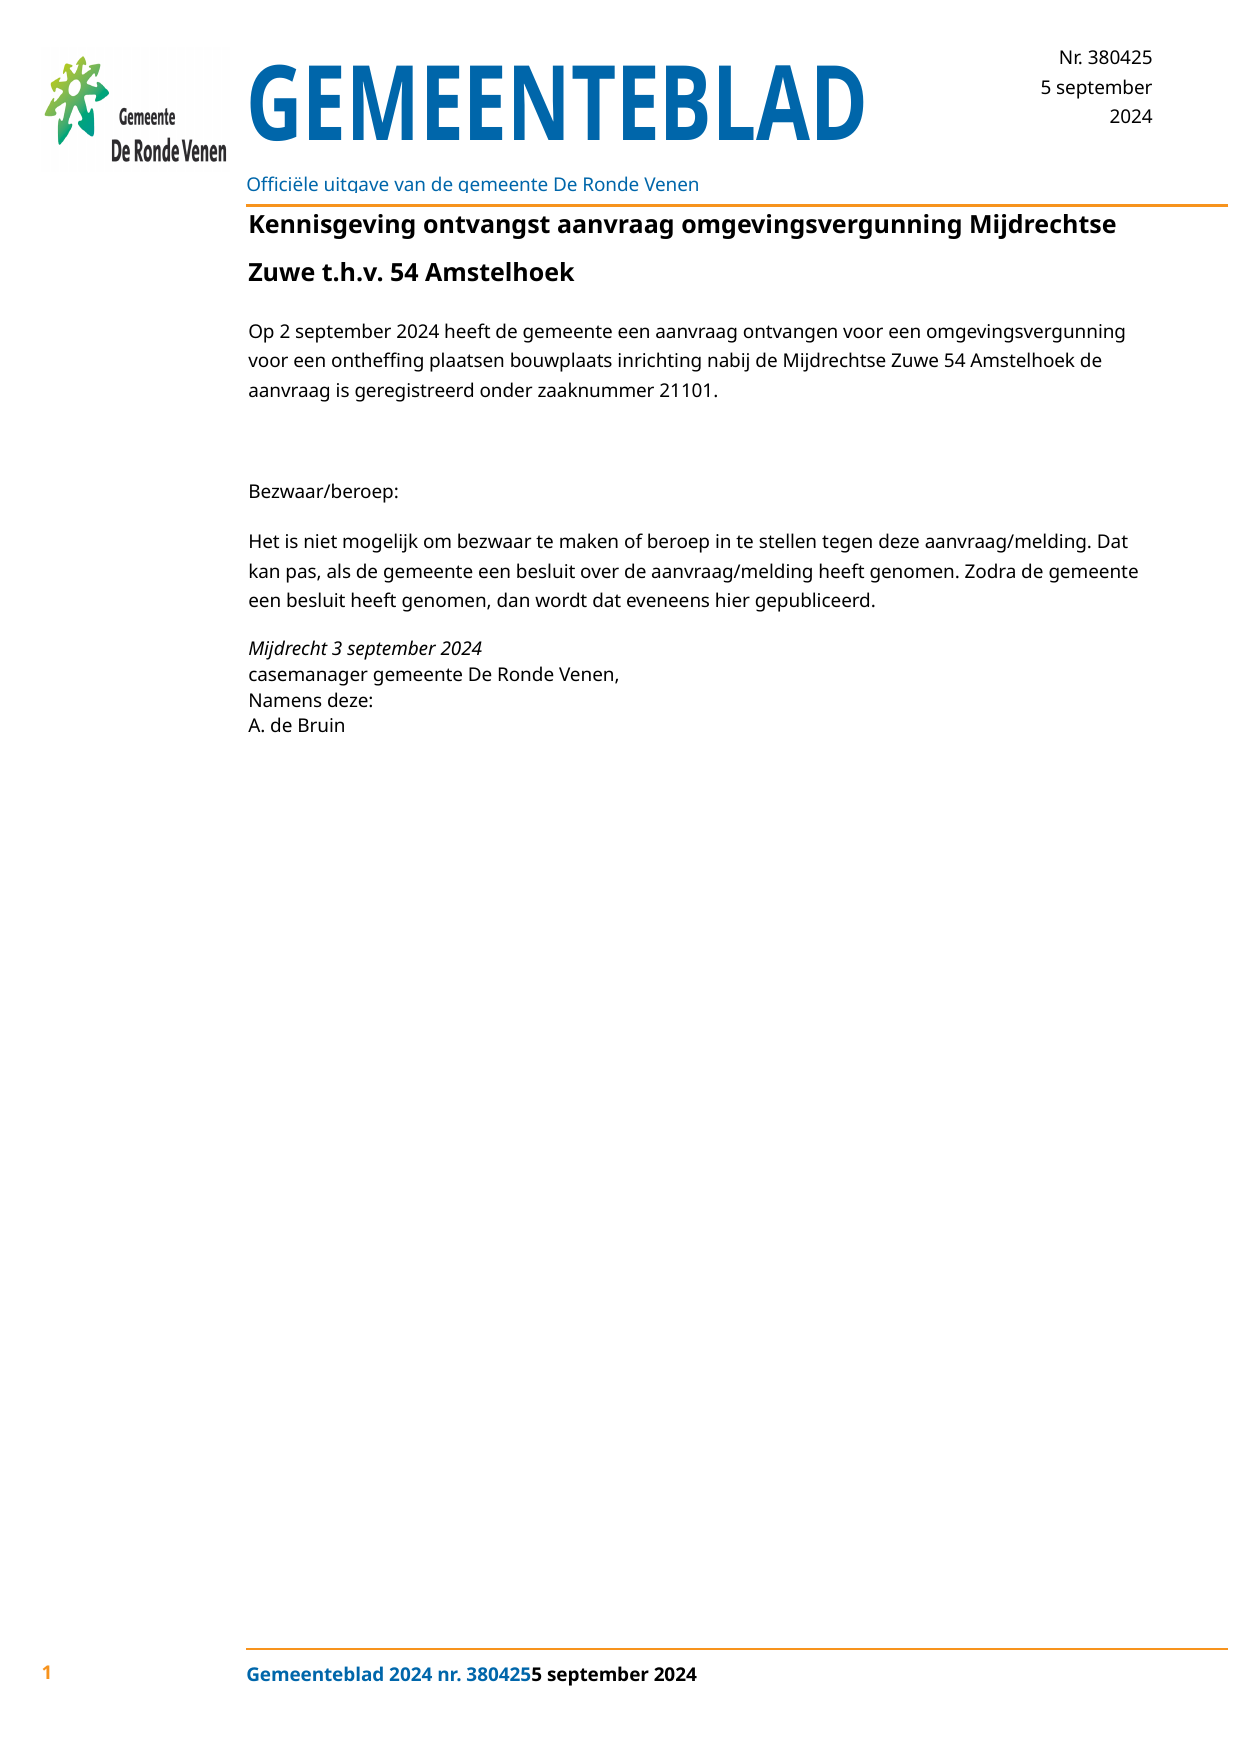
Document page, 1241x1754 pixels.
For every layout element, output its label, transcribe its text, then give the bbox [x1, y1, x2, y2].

text Het is niet mogelijk om bezwaar te maken of beroep in te stellen tegen deze aanvraag/melding. Dat kan pas, als de gemeente een besluit over de aanvraag/melding heeft genomen. Zodra de gemeente een besluit heeft genomen, dan wordt dat eveneens hier gepubliceerd. [248, 528, 1152, 613]
text Op 2 september 2024 heeft de gemeente een aanvraag ontvangen voor een omgevingsvergunning voor een ontheffing plaatsen bouwplaats inrichting nabij de Mijdrechtse Zuwe 54 Amstelhoek de aanvraag is geregistreerd onder zaaknummer 21101. [248, 318, 1152, 403]
picture [41, 47, 231, 172]
text casemanager gemeente De Ronde Venen, [248, 661, 1152, 687]
text Kennisgeving ontvangst aanvraag omgevingsvergunning Mijdrechtse Zuwe t.h.v. 54 Amstelhoek [248, 207, 1152, 288]
text Mijdrecht 3 september 2024 [248, 635, 1152, 661]
text A. de Bruin [248, 712, 1152, 738]
text Bezwaar/beroep: [248, 478, 1152, 504]
text Namens deze: [248, 687, 1152, 712]
